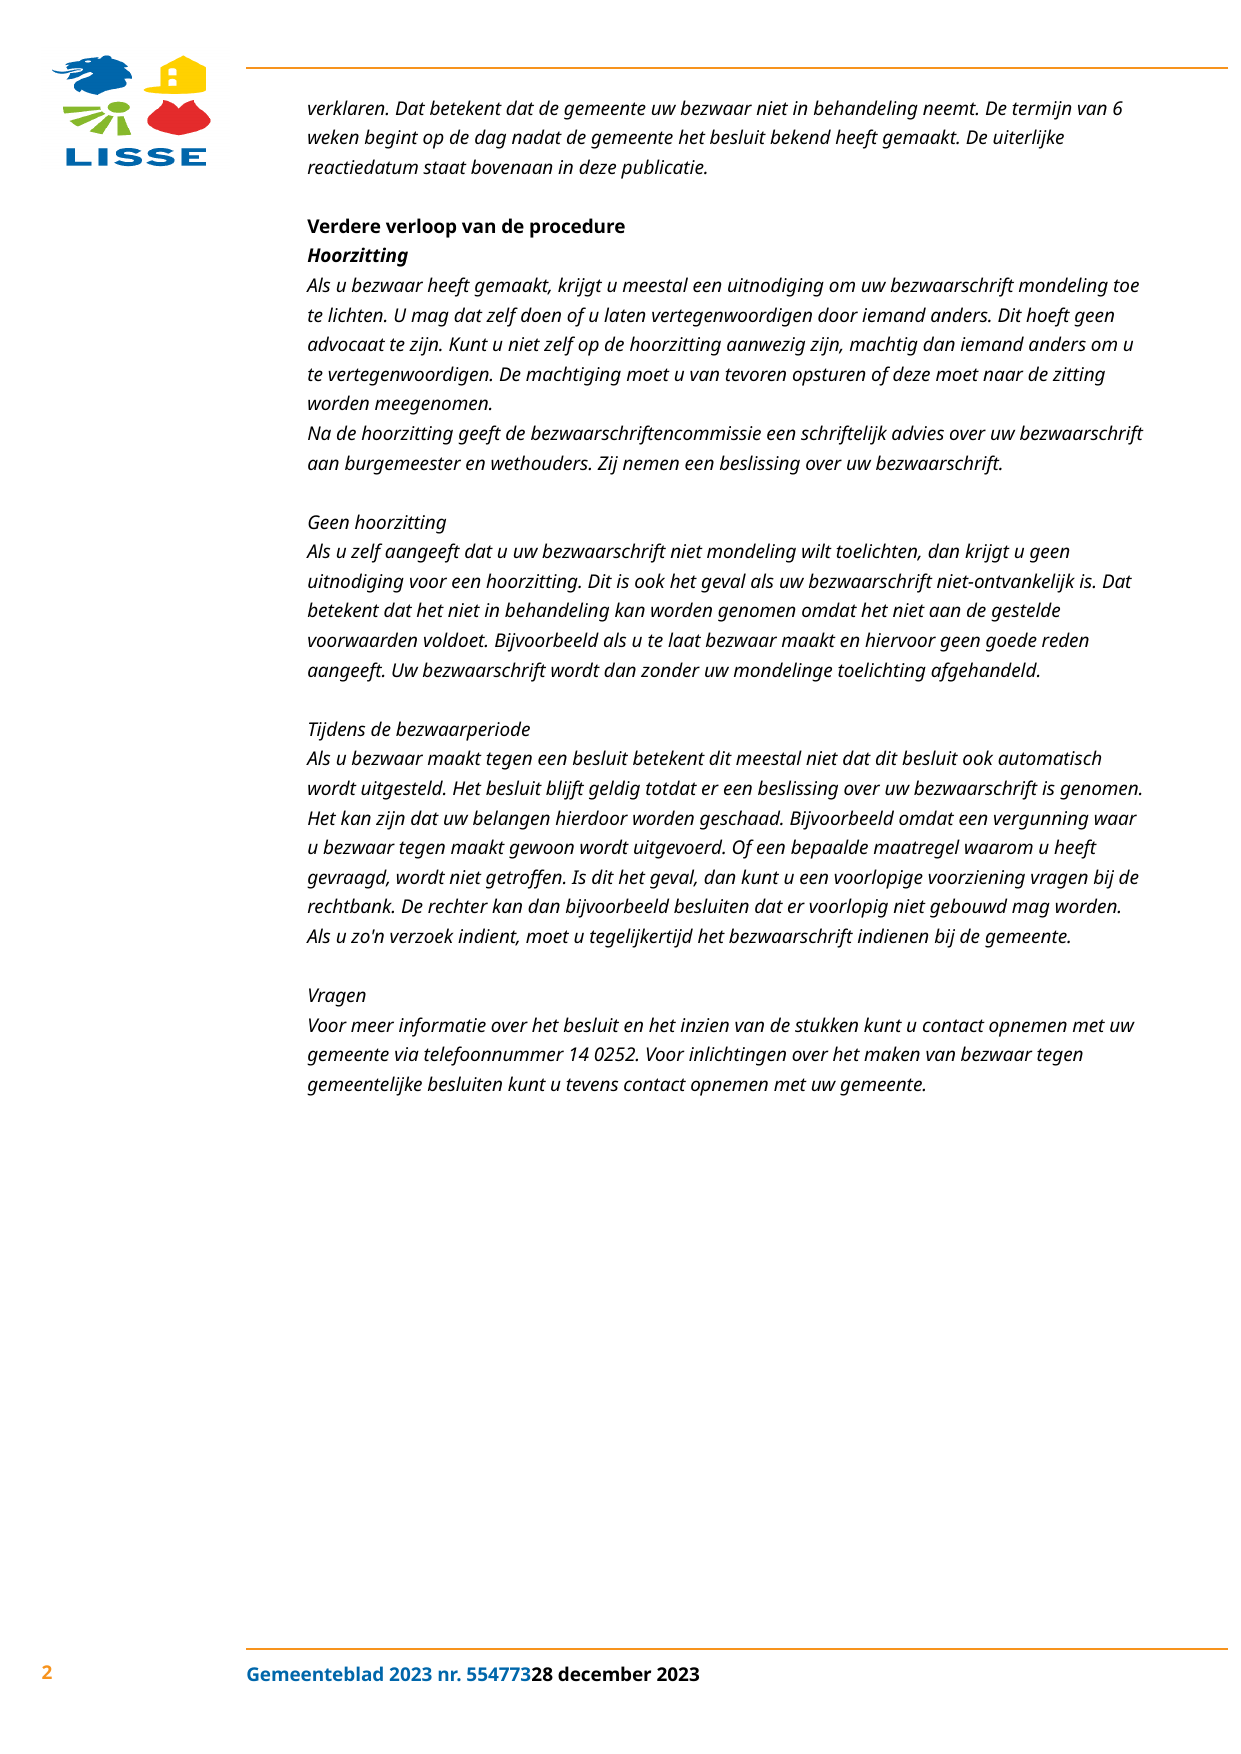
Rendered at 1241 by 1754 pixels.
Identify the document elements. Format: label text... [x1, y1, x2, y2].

list Hoorzitting [248, 243, 1152, 268]
list Geen hoorzitting [248, 509, 1152, 535]
list Als u zelf aangeeft dat u uw bezwaarschrift niet mondeling wilt toelichten, dan krijgt u geen uitnodiging voor een hoorzitting. Dit is ook het geval als uw bezwaarschrift niet-ontvankelijk is. Dat betekent dat het niet in behandeling kan worden genomen omdat het niet aan de gestelde voorwaarden voldoet. Bijvoorbeeld als u te laat bezwaar maakt en hiervoor geen goede reden aangeeft. Uw bezwaarschrift wordt dan zonder uw mondelinge toelichting afgehandeld. [248, 538, 1152, 683]
list Verdere verloop van de procedure [248, 213, 1152, 239]
list Tijdens de bezwaarperiode [248, 716, 1152, 742]
list Als u bezwaar maakt tegen een besluit betekent dit meestal niet dat dit besluit ook automatisch wordt uitgesteld. Het besluit blijft geldig totdat er een beslissing over uw bezwaarschrift is genomen. Het kan zijn dat uw belangen hierdoor worden geschaad. Bijvoorbeeld omdat een vergunning waar u bezwaar tegen maakt gewoon wordt uitgevoerd. Of een bepaalde maatregel waarom u heeft gevraagd, wordt niet getroffen. Is dit het geval, dan kunt u een voorlopige voorziening vragen bij de rechtbank. De rechter kan dan bijvoorbeeld besluiten dat er voorlopig niet gebouwd mag worden. Als u zo'n verzoek indient, moet u tegelijkertijd het bezwaarschrift indienen bij de gemeente. [248, 746, 1152, 949]
list Vragen [248, 982, 1152, 1008]
picture [41, 47, 231, 172]
list Voor meer informatie over het besluit en het inzien van de stukken kunt u contact opnemen met uw gemeente via telefoonnummer 14 0252. Voor inlichtingen over het maken van bezwaar tegen gemeentelijke besluiten kunt u tevens contact opnemen met uw gemeente. [248, 1012, 1152, 1097]
list Na de hoorzitting geeft de bezwaarschriftencommissie een schriftelijk advies over uw bezwaarschrift aan burgemeester en wethouders. Zij nemen een beslissing over uw bezwaarschrift. [248, 420, 1152, 476]
list Als u bezwaar heeft gemaakt, krijgt u meestal een uitnodiging om uw bezwaarschrift mondeling toe te lichten. U mag dat zelf doen of u laten vertegenwoordigen door iemand anders. Dit hoeft geen advocaat te zijn. Kunt u niet zelf op de hoorzitting aanwezig zijn, machtig dan iemand anders om u te vertegenwoordigen. De machtiging moet u van tevoren opsturen of deze moet naar de zitting worden meegenomen. [248, 272, 1152, 416]
list verklaren. Dat betekent dat de gemeente uw bezwaar niet in behandeling neemt. De termijn van 6 weken begint op de dag nadat de gemeente het besluit bekend heeft gemaakt. De uiterlijke reactiedatum staat bovenaan in deze publicatie. [248, 95, 1152, 180]
